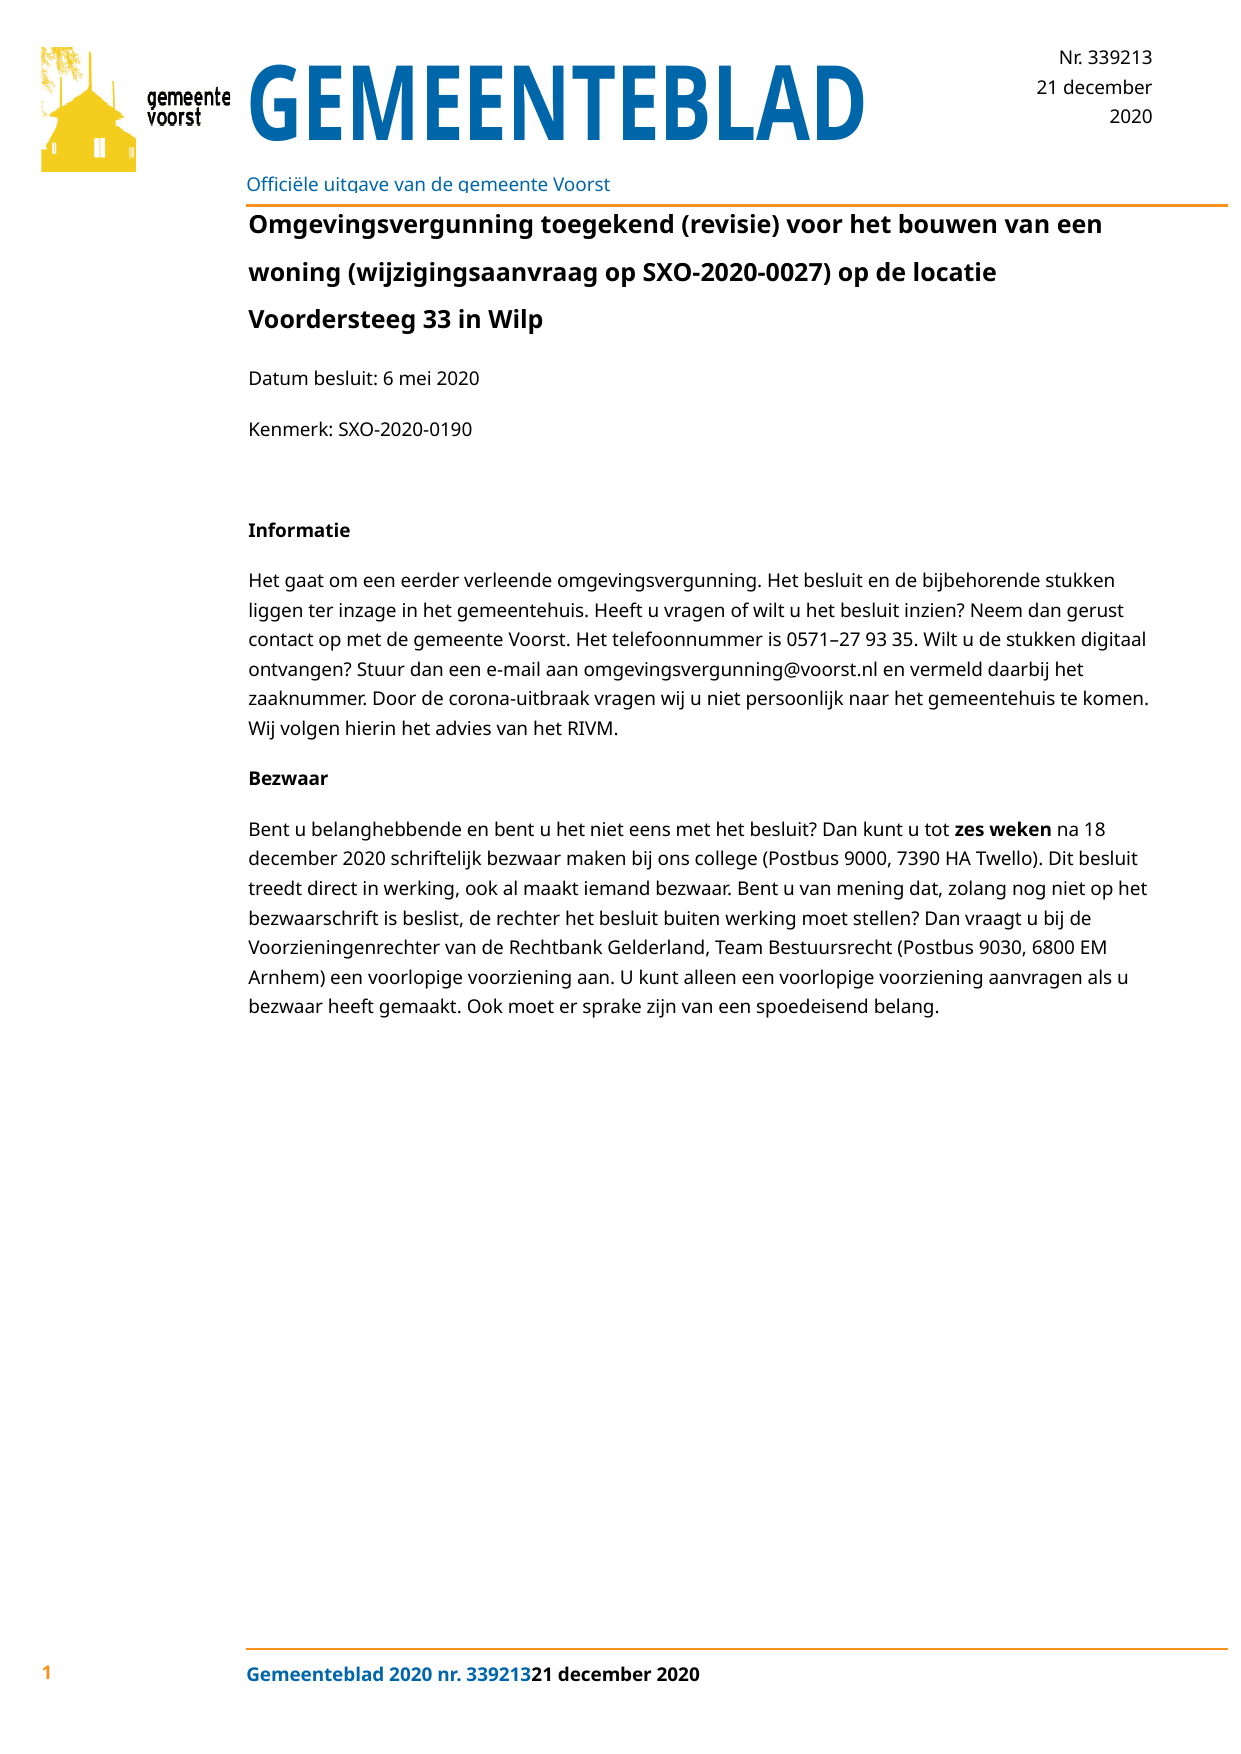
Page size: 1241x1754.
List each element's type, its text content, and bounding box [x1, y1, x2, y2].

text Datum besluit: 6 mei 2020 [248, 366, 1152, 391]
picture [41, 47, 231, 172]
text Informatie [248, 517, 1152, 542]
text Bezwaar [248, 766, 1152, 791]
text Kenmerk: SXO-2020-0190 [248, 416, 1152, 442]
text Bent u belanghebbende en bent u het niet eens met het besluit? Dan kunt u tot zes weken na 18 december 2020 schriftelijk bezwaar maken bij ons college (Postbus 9000, 7390 HA Twello). Dit besluit treedt direct in werking, ook al maakt iemand bezwaar. Bent u van mening dat, zolang nog niet op het bezwaarschrift is beslist, de rechter het besluit buiten werking moet stellen? Dan vraagt u bij de Voorzieningenrechter van de Rechtbank Gelderland, Team Bestuursrecht (Postbus 9030, 6800 EM Arnhem) een voorlopige voorziening aan. U kunt alleen een voorlopige voorziening aanvragen als u bezwaar heeft gemaakt. Ook moet er sprake zijn van een spoedeisend belang. [248, 816, 1152, 1019]
text Het gaat om een eerder verleende omgevingsvergunning. Het besluit en de bijbehorende stukken liggen ter inzage in het gemeentehuis. Heeft u vragen of wilt u het besluit inzien? Neem dan gerust contact op met de gemeente Voorst. Het telefoonnummer is 0571–27 93 35. Wilt u de stukken digitaal ontvangen? Stuur dan een e-mail aan omgevingsvergunning@voorst.nl en vermeld daarbij het zaaknummer. Door de corona-uitbraak vragen wij u niet persoonlijk naar het gemeentehuis te komen. Wij volgen hierin het advies van het RIVM. [248, 567, 1152, 741]
text Omgevingsvergunning toegekend (revisie) voor het bouwen van een woning (wijzigingsaanvraag op SXO-2020-0027) op de locatie Voordersteeg 33 in Wilp [248, 207, 1152, 336]
